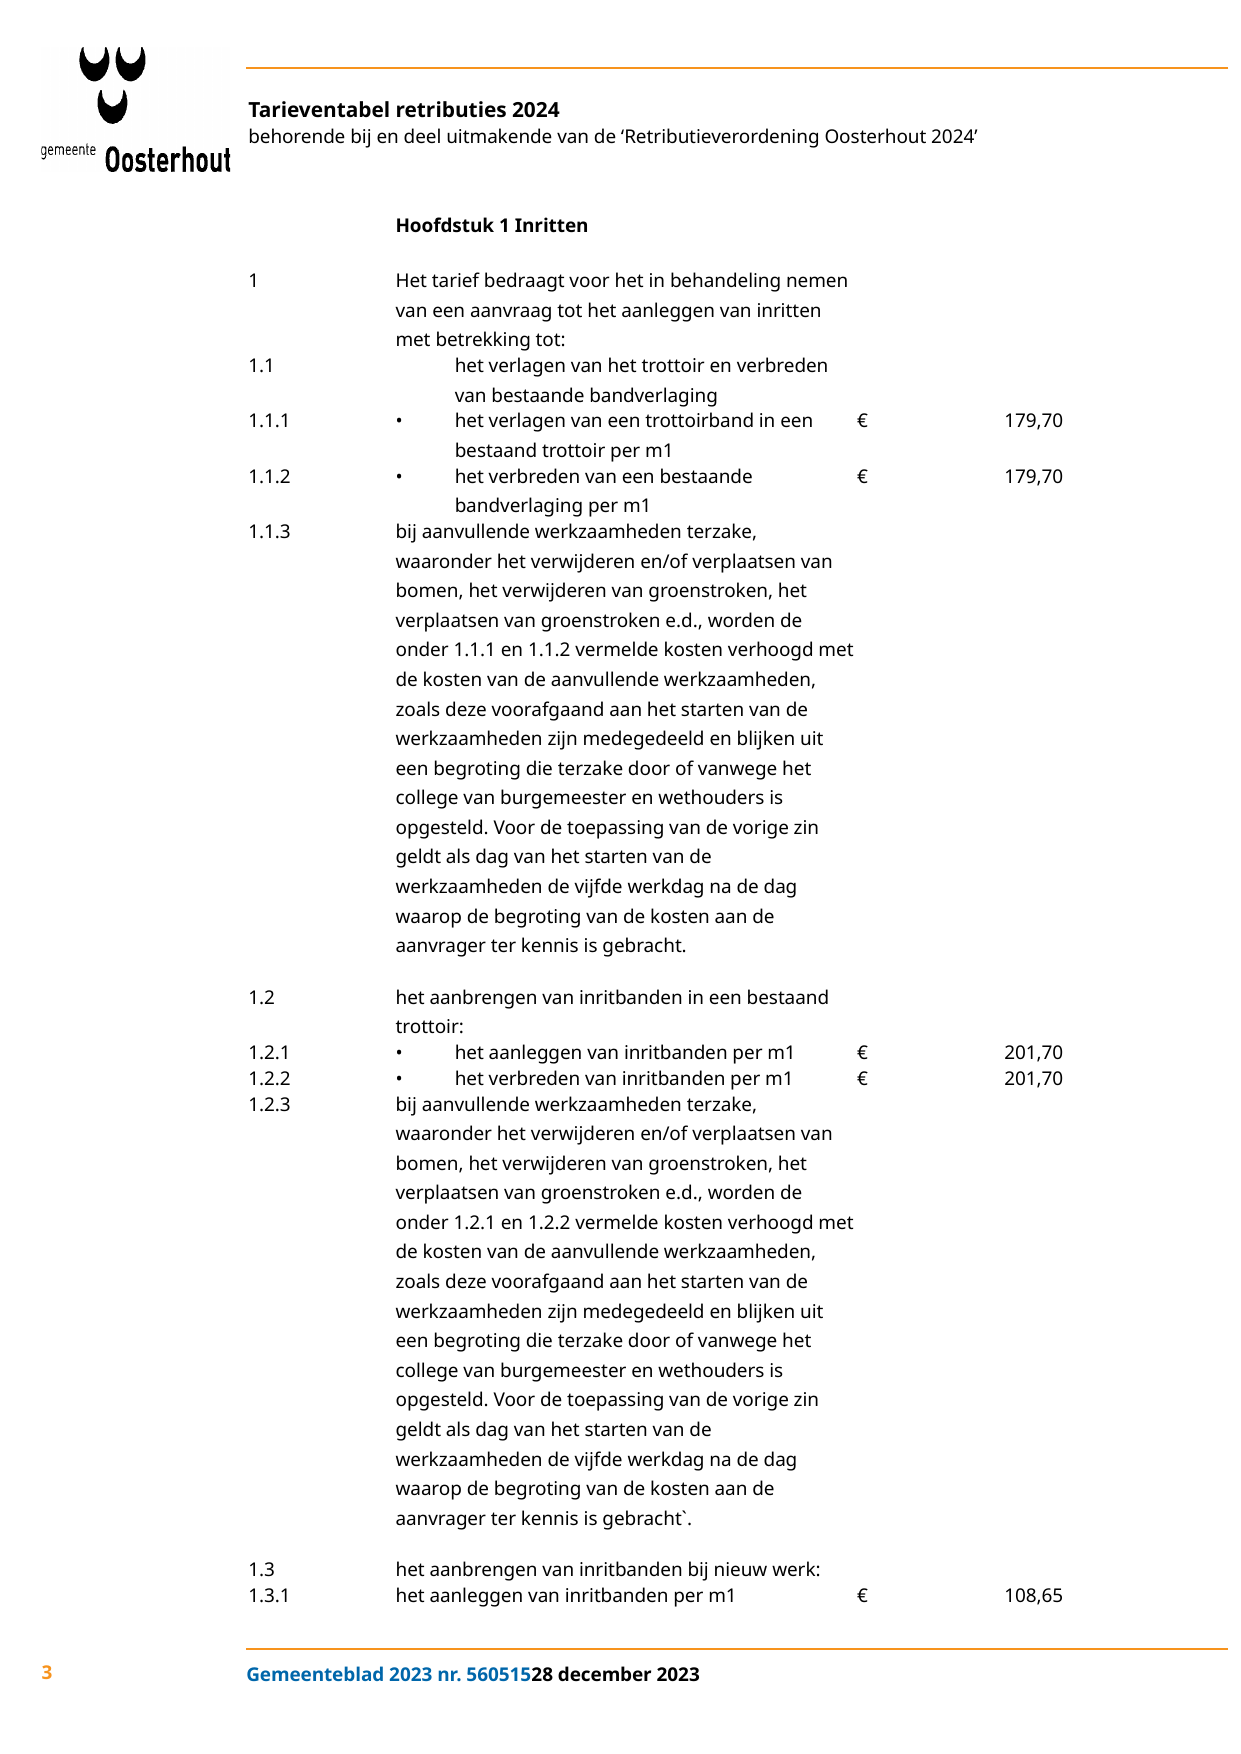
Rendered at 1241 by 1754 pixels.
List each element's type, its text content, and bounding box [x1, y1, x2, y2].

table_cell het verlagen van een trottoirband in een bestaand trottoir per m1 [395, 408, 857, 463]
text behorende bij en deel uitmakende van de ‘Retributieverordening Oosterhout 2024’ [248, 123, 1152, 149]
table_header [857, 212, 1004, 267]
table_cell het aanbrengen van inritbanden in een bestaand trottoir: [395, 984, 857, 1039]
table_cell [857, 353, 1004, 408]
table_cell € [857, 1065, 1004, 1091]
table_cell [857, 1091, 1004, 1531]
table_cell 1.2.2 [248, 1065, 395, 1091]
table_cell [857, 1556, 1004, 1582]
table_cell 1.2 [248, 984, 395, 1039]
table_cell 1.1.1 [248, 408, 395, 463]
table_header Hoofdstuk 1 Inritten [395, 212, 857, 267]
table_cell [1004, 958, 1152, 984]
table_cell 1.1.2 [248, 463, 395, 518]
table_header [1004, 212, 1152, 267]
table_cell 1.3.1 [248, 1582, 395, 1608]
table_cell [395, 958, 857, 984]
table_cell 1.2.3 [248, 1091, 395, 1531]
table_cell [1004, 268, 1152, 352]
table_cell [248, 958, 395, 984]
picture [41, 47, 231, 172]
table_cell € [857, 463, 1004, 518]
table_cell 1.1 [248, 353, 395, 408]
table_cell [857, 1531, 1004, 1556]
table_cell [1004, 1556, 1152, 1582]
table_cell het verbreden van een bestaande bandverlaging per m1 [395, 463, 857, 518]
table_cell [857, 518, 1004, 958]
table_cell € [857, 1582, 1004, 1608]
table_cell 1.1.3 [248, 518, 395, 958]
table_cell het aanleggen van inritbanden per m1 [395, 1039, 857, 1065]
table_cell [395, 1531, 857, 1556]
table_cell 108,65 [1004, 1582, 1152, 1608]
table_cell 1 [248, 268, 395, 352]
table_cell het aanbrengen van inritbanden bij nieuw werk: [395, 1556, 857, 1582]
table_cell het verlagen van het trottoir en verbreden van bestaande bandverlaging [395, 353, 857, 408]
table_cell 1.3 [248, 1556, 395, 1582]
table_cell [857, 984, 1004, 1039]
table_cell [1004, 518, 1152, 958]
table_cell € [857, 408, 1004, 463]
table_cell bij aanvullende werkzaamheden terzake, waaronder het verwijderen en/of verplaatsen van bomen, het verwijderen van groenstroken, het verplaatsen van groenstroken e.d., worden de onder 1.2.1 en 1.2.2 vermelde kosten verhoogd met de kosten van de aanvullende werkzaamheden, zoals deze voorafgaand aan het starten van de werkzaamheden zijn medegedeeld en blijken uit een begroting die terzake door of vanwege het college van burgemeester en wethouders is opgesteld. Voor de toepassing van de vorige zin geldt als dag van het starten van de werkzaamheden de vijfde werkdag na de dag waarop de begroting van de kosten aan de aanvrager ter kennis is gebracht`. [395, 1091, 857, 1531]
table_cell [248, 1531, 395, 1556]
table_header [248, 212, 395, 267]
table_cell 201,70 [1004, 1039, 1152, 1065]
table_cell 179,70 [1004, 463, 1152, 518]
table_cell [1004, 1531, 1152, 1556]
table_cell [1004, 353, 1152, 408]
text Tarieventabel retributies 2024 [248, 95, 1152, 123]
table_cell Het tarief bedraagt voor het in behandeling nemen van een aanvraag tot het aanleggen van inritten met betrekking tot: [395, 268, 857, 352]
table_cell bij aanvullende werkzaamheden terzake, waaronder het verwijderen en/of verplaatsen van bomen, het verwijderen van groenstroken, het verplaatsen van groenstroken e.d., worden de onder 1.1.1 en 1.1.2 vermelde kosten verhoogd met de kosten van de aanvullende werkzaamheden, zoals deze voorafgaand aan het starten van de werkzaamheden zijn medegedeeld en blijken uit een begroting die terzake door of vanwege het college van burgemeester en wethouders is opgesteld. Voor de toepassing van de vorige zin geldt als dag van het starten van de werkzaamheden de vijfde werkdag na de dag waarop de begroting van de kosten aan de aanvrager ter kennis is gebracht. [395, 518, 857, 958]
table_cell het verbreden van inritbanden per m1 [395, 1065, 857, 1091]
table_cell [1004, 1091, 1152, 1531]
table_cell het aanleggen van inritbanden per m1 [395, 1582, 857, 1608]
table_cell 1.2.1 [248, 1039, 395, 1065]
table_cell € [857, 1039, 1004, 1065]
table_cell 201,70 [1004, 1065, 1152, 1091]
table_cell 179,70 [1004, 408, 1152, 463]
table_cell [1004, 984, 1152, 1039]
table_cell [857, 268, 1004, 352]
table_cell [857, 958, 1004, 984]
